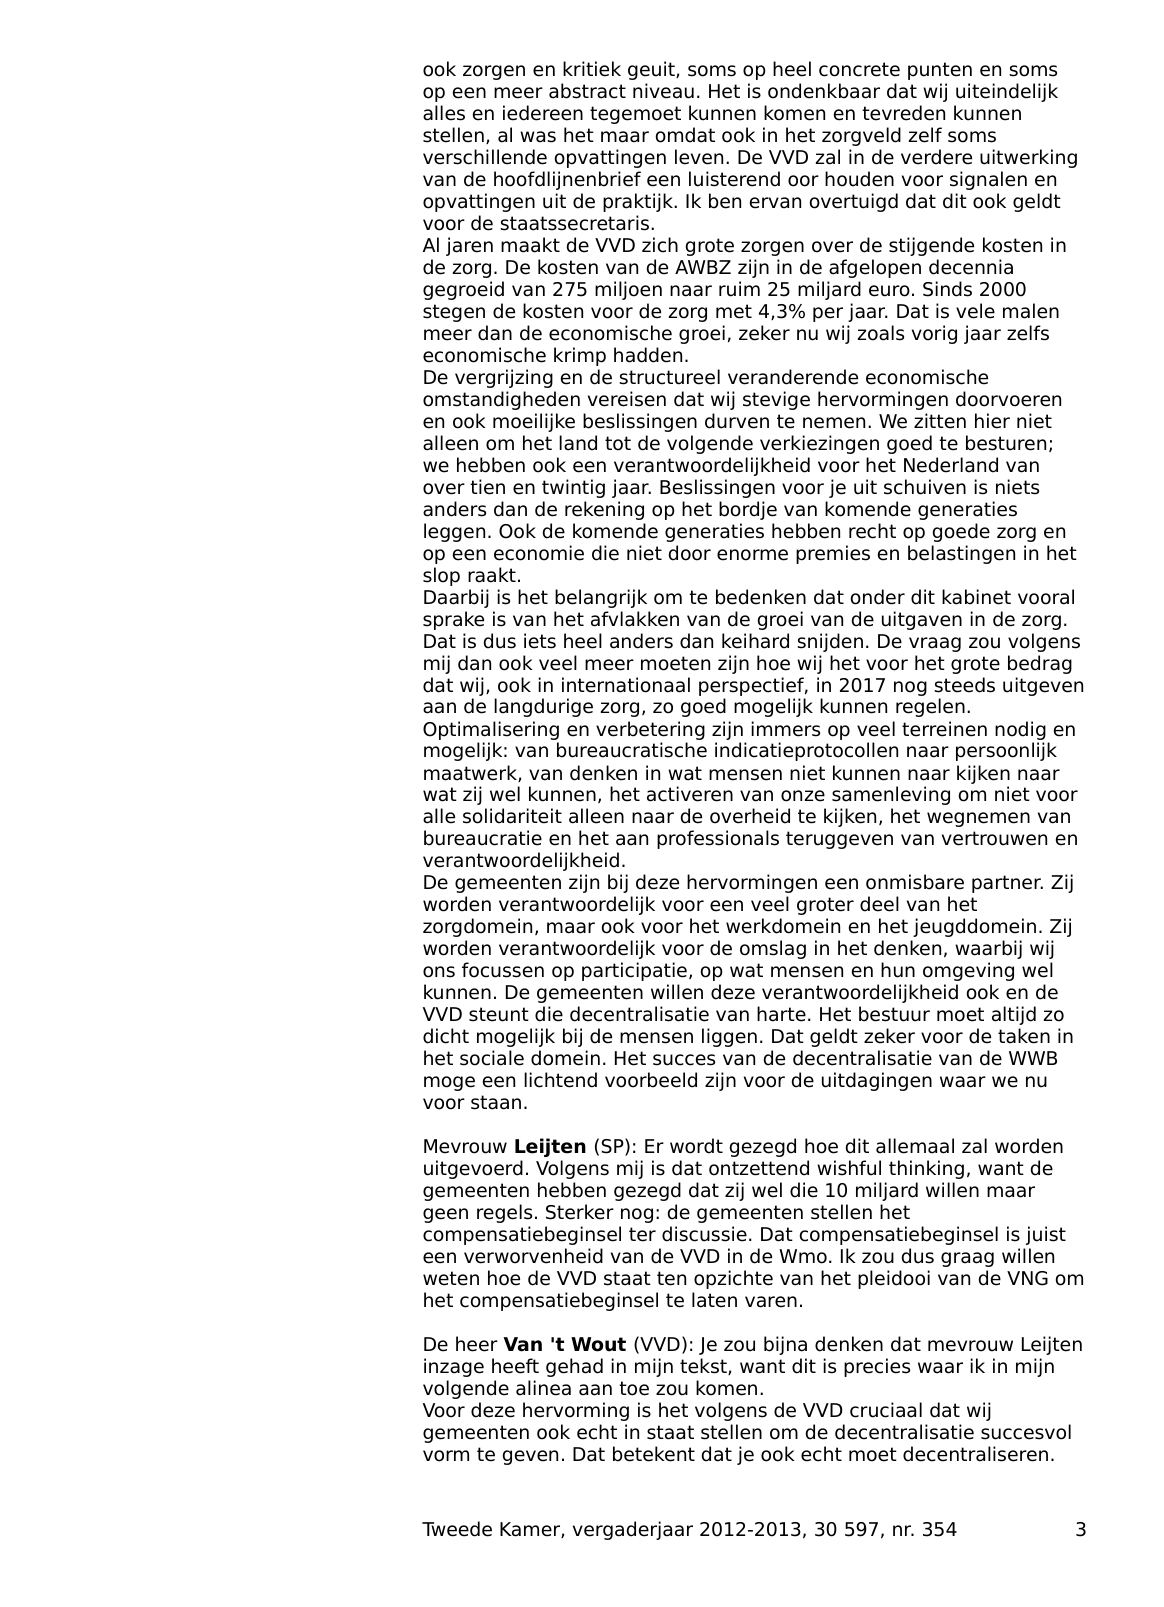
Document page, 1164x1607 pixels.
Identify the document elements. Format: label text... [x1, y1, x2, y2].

text De gemeenten zijn bij deze hervormingen een onmisbare partner. Zij worden verantwoordelijk voor een veel groter deel van het zorgdomein, maar ook voor het werkdomein en het jeugddomein. Zij worden verantwoordelijk voor de omslag in het denken, waarbij wij ons focussen op participatie, op wat mensen en hun omgeving wel kunnen. De gemeenten willen deze verantwoordelijkheid ook en de VVD steunt die decentralisatie van harte. Het bestuur moet altijd zo dicht mogelijk bij de mensen liggen. Dat geldt zeker voor de taken in het sociale domein. Het succes van de decentralisatie van de WWB moge een lichtend voorbeeld zijn voor de uitdagingen waar we nu voor staan. [422, 872, 1087, 1114]
text Mevrouw Leijten (SP): Er wordt gezegd hoe dit allemaal zal worden uitgevoerd. Volgens mij is dat ontzettend wishful thinking, want de gemeenten hebben gezegd dat zij wel die 10 miljard willen maar geen regels. Sterker nog: de gemeenten stellen het compensatiebeginsel ter discussie. Dat compensatiebeginsel is juist een verworvenheid van de VVD in de Wmo. Ik zou dus graag willen weten hoe de VVD staat ten opzichte van het pleidooi van de VNG om het compensatiebeginsel te laten varen. [422, 1136, 1087, 1312]
text Al jaren maakt de VVD zich grote zorgen over de stijgende kosten in de zorg. De kosten van de AWBZ zijn in de afgelopen decennia gegroeid van 275 miljoen naar ruim 25 miljard euro. Sinds 2000 stegen de kosten voor de zorg met 4,3% per jaar. Dat is vele malen meer dan de economische groei, zeker nu wij zoals vorig jaar zelfs economische krimp hadden. [422, 235, 1087, 367]
text De vergrijzing en de structureel veranderende economische omstandigheden vereisen dat wij stevige hervormingen doorvoeren en ook moeilijke beslissingen durven te nemen. We zitten hier niet alleen om het land tot de volgende verkiezingen goed te besturen; we hebben ook een verantwoordelijkheid voor het Nederland van over tien en twintig jaar. Beslissingen voor je uit schuiven is niets anders dan de rekening op het bordje van komende generaties leggen. Ook de komende generaties hebben recht op goede zorg en op een economie die niet door enorme premies en belastingen in het slop raakt. [422, 367, 1087, 587]
text ook zorgen en kritiek geuit, soms op heel concrete punten en soms op een meer abstract niveau. Het is ondenkbaar dat wij uiteindelijk alles en iedereen tegemoet kunnen komen en tevreden kunnen stellen, al was het maar omdat ook in het zorgveld zelf soms verschillende opvattingen leven. De VVD zal in de verdere uitwerking van de hoofdlijnenbrief een luisterend oor houden voor signalen en opvattingen uit de praktijk. Ik ben ervan overtuigd dat dit ook geldt voor de staatssecretaris. [422, 59, 1087, 235]
text Voor deze hervorming is het volgens de VVD cruciaal dat wij gemeenten ook echt in staat stellen om de decentralisatie succesvol vorm te geven. Dat betekent dat je ook echt moet decentraliseren. [422, 1400, 1087, 1466]
text Daarbij is het belangrijk om te bedenken dat onder dit kabinet vooral sprake is van het afvlakken van de groei van de uitgaven in de zorg. Dat is dus iets heel anders dan keihard snijden. De vraag zou volgens mij dan ook veel meer moeten zijn hoe wij het voor het grote bedrag dat wij, ook in internationaal perspectief, in 2017 nog steeds uitgeven aan de langdurige zorg, zo goed mogelijk kunnen regelen. Optimalisering en verbetering zijn immers op veel terreinen nodig en mogelijk: van bureaucratische indicatieprotocollen naar persoonlijk maatwerk, van denken in wat mensen niet kunnen naar kijken naar wat zij wel kunnen, het activeren van onze samenleving om niet voor alle solidariteit alleen naar de overheid te kijken, het wegnemen van bureaucratie en het aan professionals teruggeven van vertrouwen en verantwoordelijkheid. [422, 587, 1087, 872]
text De heer Van 't Wout (VVD): Je zou bijna denken dat mevrouw Leijten inzage heeft gehad in mijn tekst, want dit is precies waar ik in mijn volgende alinea aan toe zou komen. [422, 1334, 1087, 1400]
